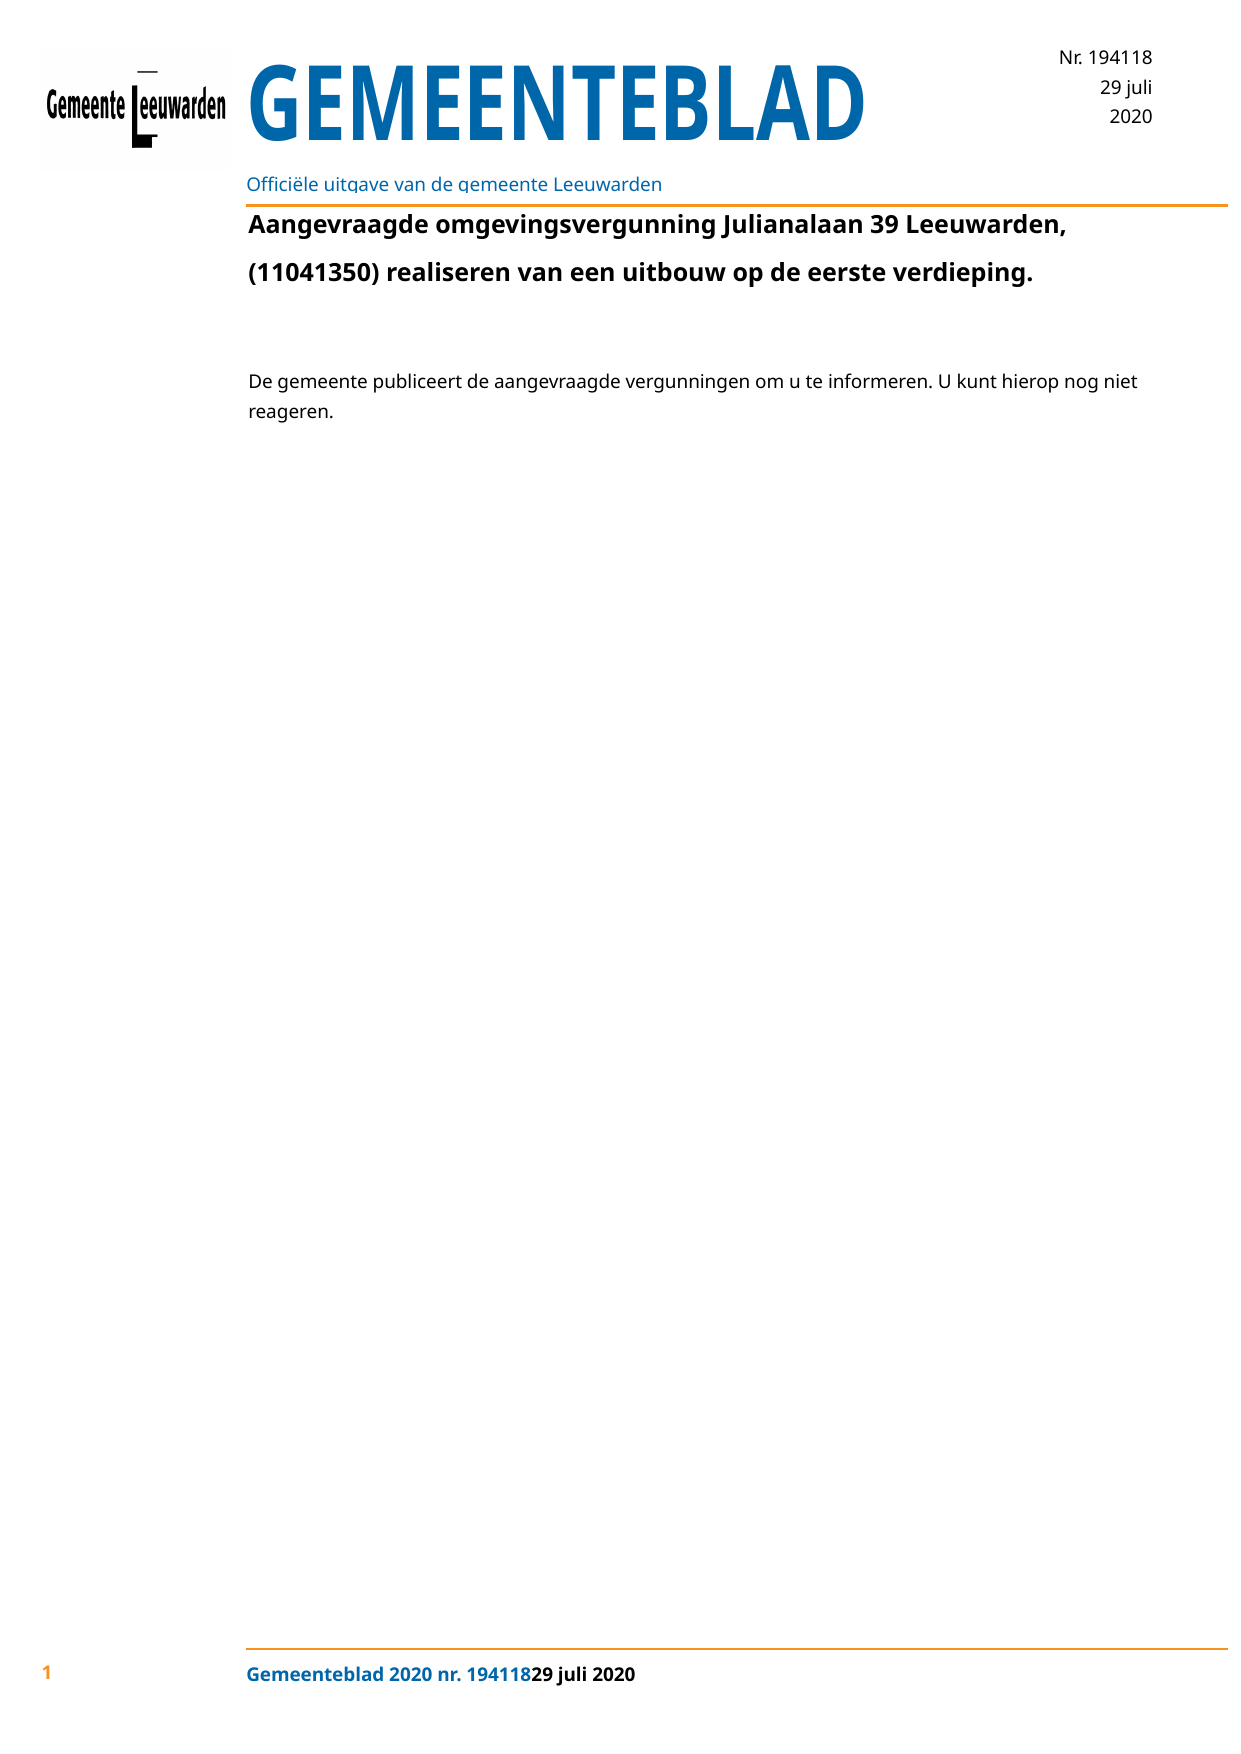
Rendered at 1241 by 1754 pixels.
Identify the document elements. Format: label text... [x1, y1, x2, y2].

text De gemeente publiceert de aangevraagde vergunningen om u te informeren. U kunt hierop nog niet reageren. [248, 368, 1152, 424]
text Aangevraagde omgevingsvergunning Julianalaan 39 Leeuwarden, (11041350) realiseren van een uitbouw op de eerste verdieping. [248, 207, 1152, 288]
picture [41, 47, 231, 172]
